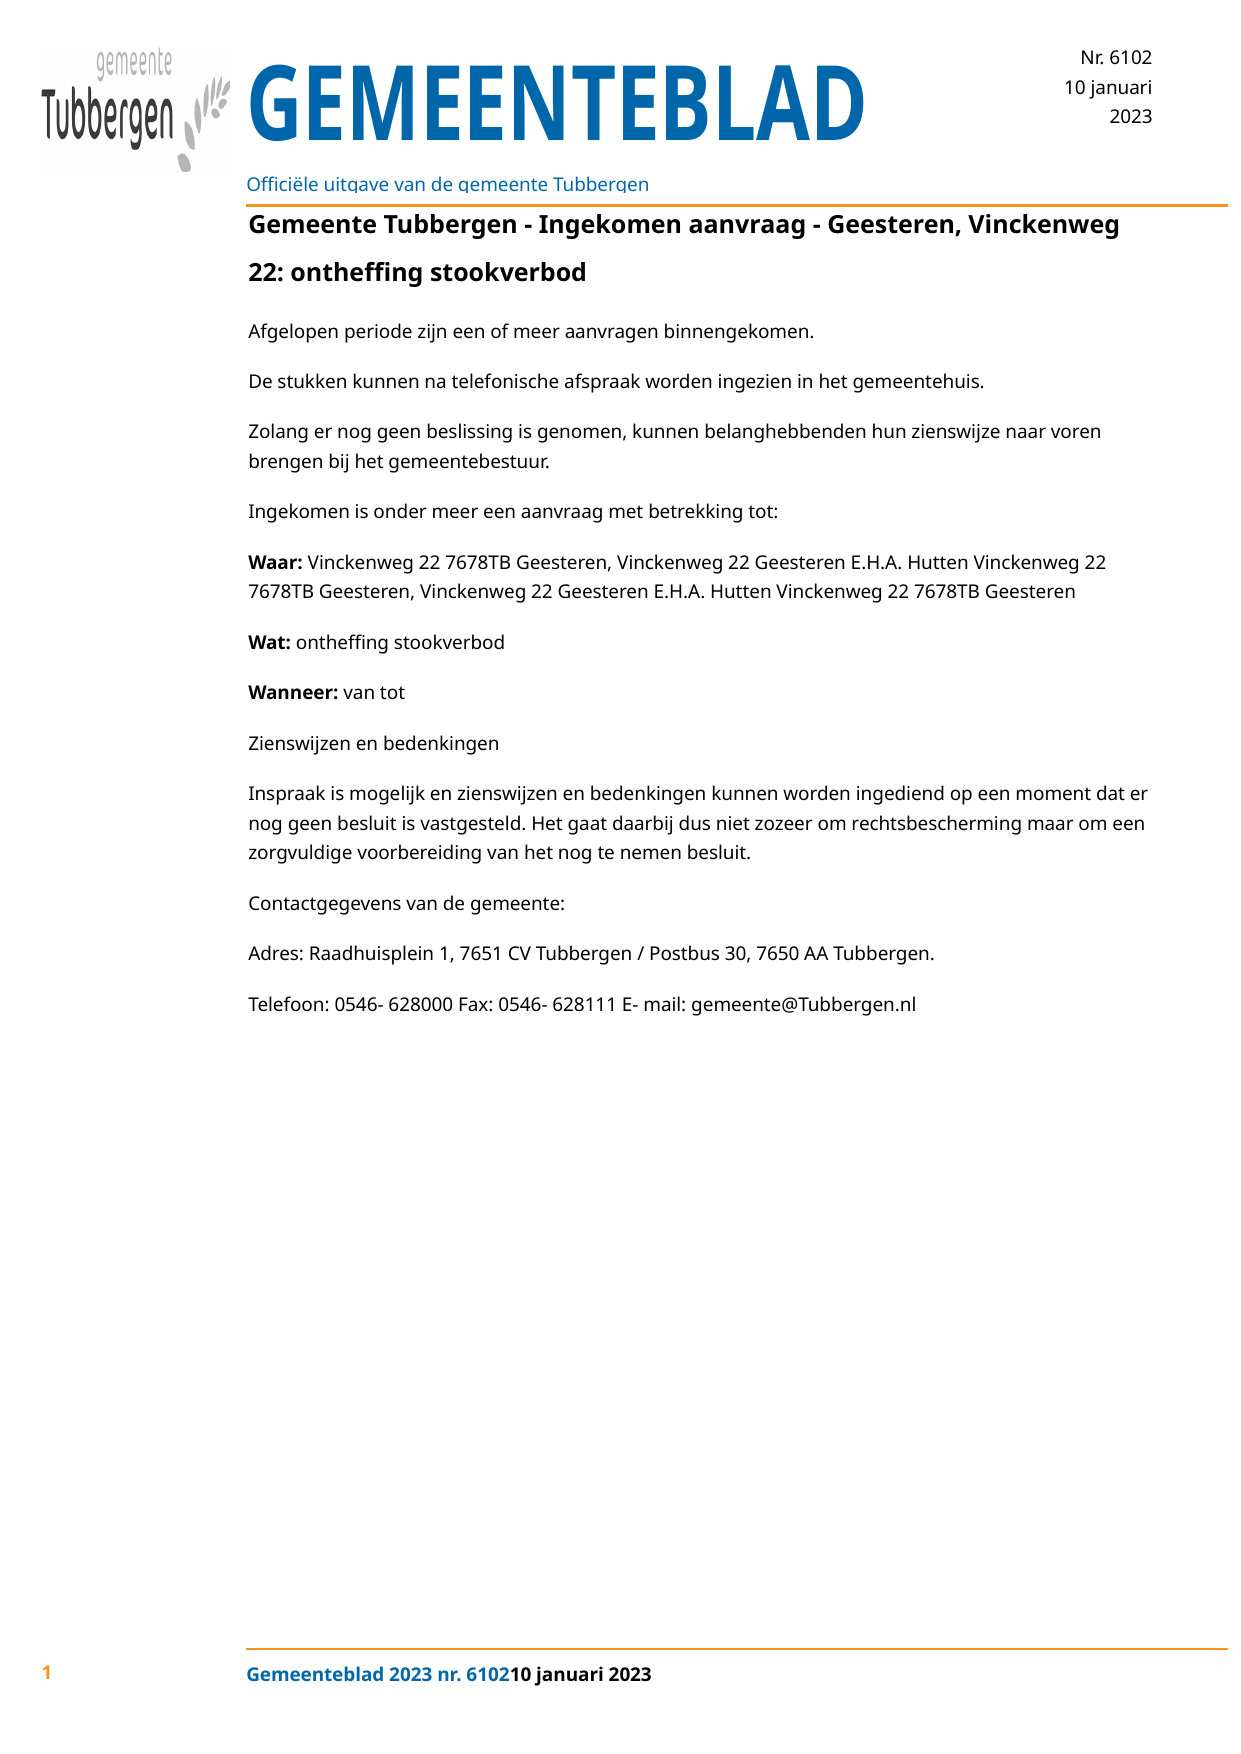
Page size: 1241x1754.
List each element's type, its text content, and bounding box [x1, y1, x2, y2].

text Wanneer: van tot [248, 679, 1152, 705]
text Wat: ontheffing stookverbod [248, 629, 1152, 655]
text Inspraak is mogelijk en zienswijzen en bedenkingen kunnen worden ingediend op een moment dat er nog geen besluit is vastgesteld. Het gaat daarbij dus niet zozeer om rechtsbescherming maar om een zorgvuldige voorbereiding van het nog te nemen besluit. [248, 780, 1152, 865]
text Waar: Vinckenweg 22 7678TB Geesteren, Vinckenweg 22 Geesteren E.H.A. Hutten Vinckenweg 22 7678TB Geesteren, Vinckenweg 22 Geesteren E.H.A. Hutten Vinckenweg 22 7678TB Geesteren [248, 549, 1152, 604]
picture [41, 47, 231, 172]
text Adres: Raadhuisplein 1, 7651 CV Tubbergen / Postbus 30, 7650 AA Tubbergen. [248, 940, 1152, 966]
text Afgelopen periode zijn een of meer aanvragen binnengekomen. [248, 318, 1152, 344]
text Contactgegevens van de gemeente: [248, 890, 1152, 916]
text Gemeente Tubbergen - Ingekomen aanvraag - Geesteren, Vinckenweg 22: ontheffing stookverbod [248, 207, 1152, 288]
text Zolang er nog geen beslissing is genomen, kunnen belanghebbenden hun zienswijze naar voren brengen bij het gemeentebestuur. [248, 419, 1152, 474]
text De stukken kunnen na telefonische afspraak worden ingezien in het gemeentehuis. [248, 368, 1152, 394]
text Ingekomen is onder meer een aanvraag met betrekking tot: [248, 499, 1152, 524]
text Telefoon: 0546- 628000 Fax: 0546- 628111 E- mail: gemeente@Tubbergen.nl [248, 991, 1152, 1017]
text Zienswijzen en bedenkingen [248, 730, 1152, 756]
